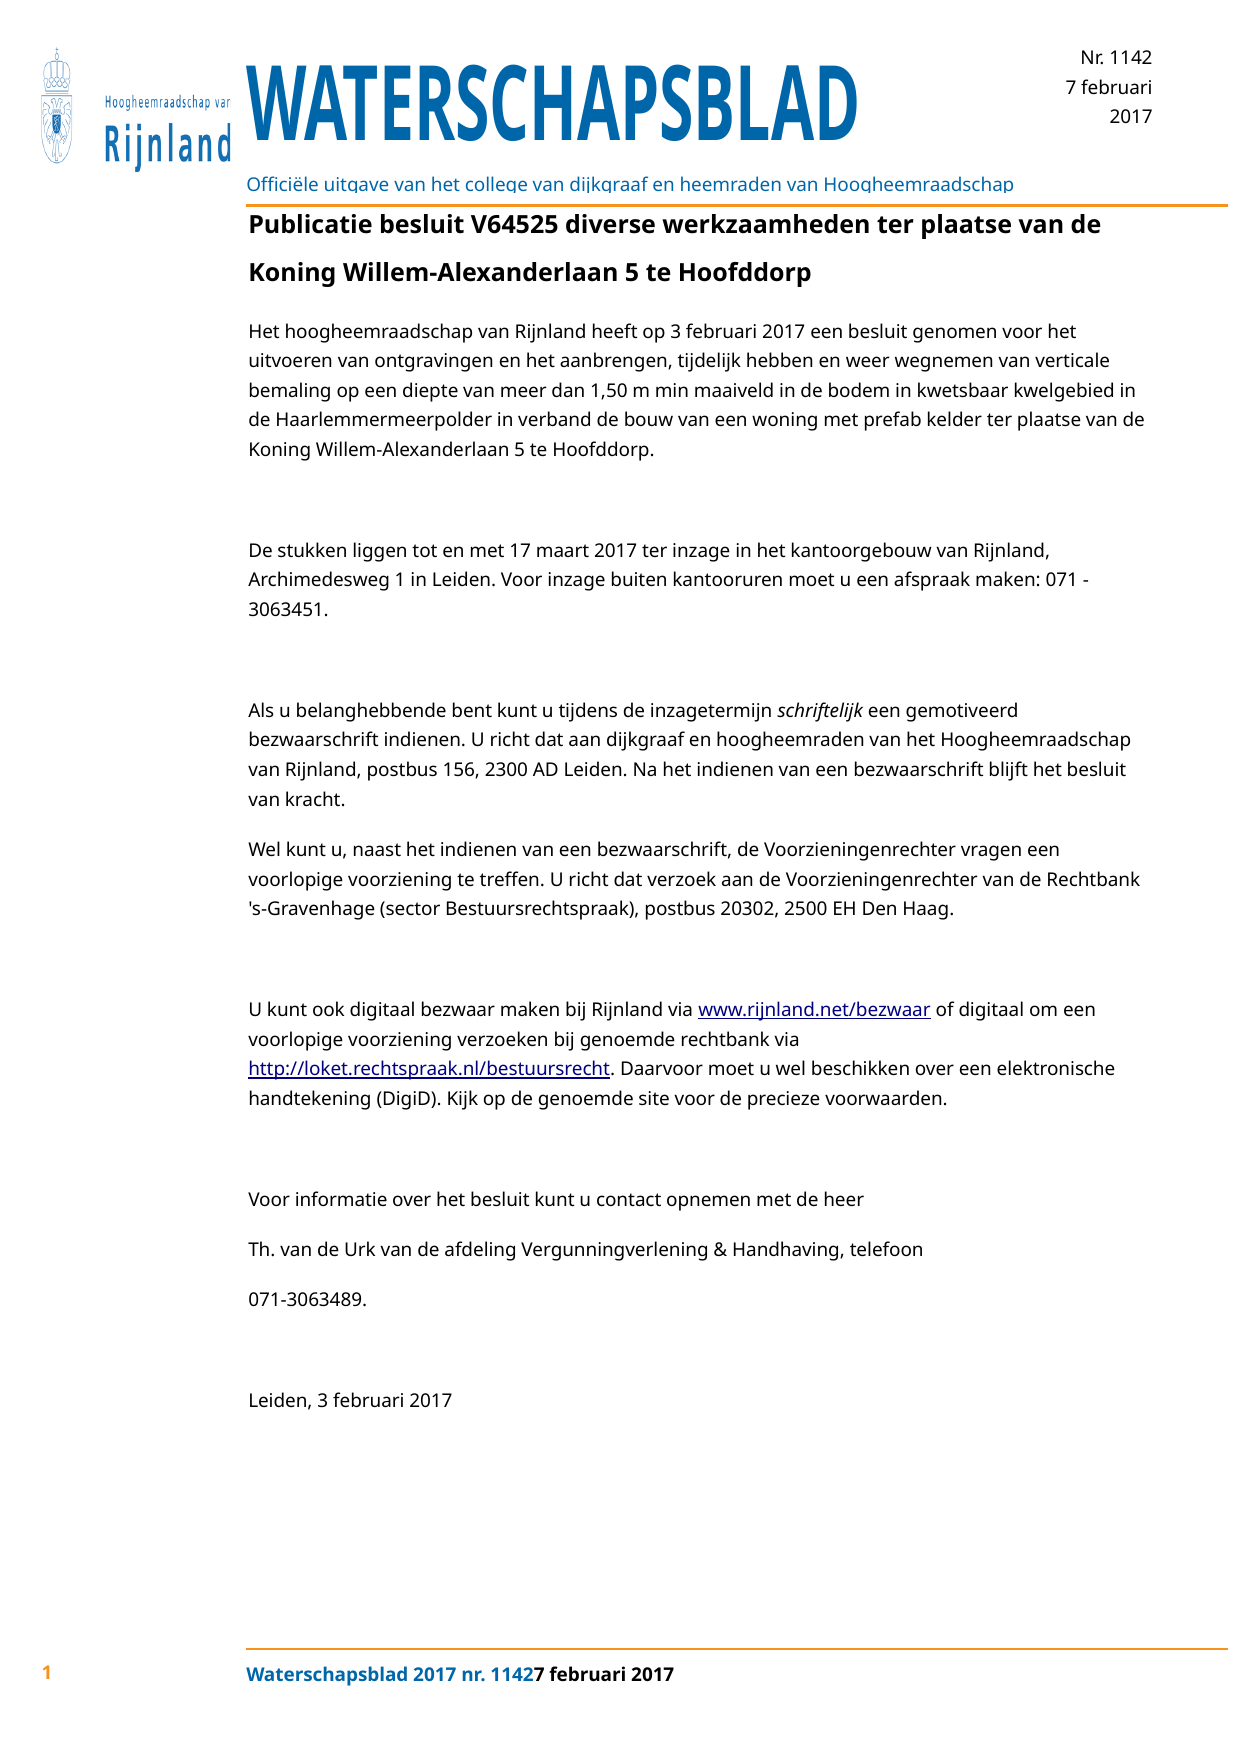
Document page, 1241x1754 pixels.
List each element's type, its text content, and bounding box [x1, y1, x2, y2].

text U kunt ook digitaal bezwaar maken bij Rijnland via www.rijnland.net/bezwaar of digitaal om een voorlopige voorziening verzoeken bij genoemde rechtbank via http://loket.rechtspraak.nl/bestuursrecht. Daarvoor moet u wel beschikken over een elektronische handtekening (DigiD). Kijk op de genoemde site voor de precieze voorwaarden. [248, 996, 1152, 1111]
text Voor informatie over het besluit kunt u contact opnemen met de heer [248, 1186, 1152, 1212]
text Leiden, 3 februari 2017 [248, 1387, 1152, 1413]
text Wel kunt u, naast het indienen van een bezwaarschrift, de Voorzieningenrechter vragen een voorlopige voorziening te treffen. U richt dat verzoek aan de Voorzieningenrechter van de Rechtbank 's-Gravenhage (sector Bestuursrechtspraak), postbus 20302, 2500 EH Den Haag. [248, 836, 1152, 921]
text Th. van de Urk van de afdeling Vergunningverlening & Handhaving, telefoon [248, 1236, 1152, 1262]
text Het hoogheemraadschap van Rijnland heeft op 3 februari 2017 een besluit genomen voor het uitvoeren van ontgravingen en het aanbrengen, tijdelijk hebben en weer wegnemen van verticale bemaling op een diepte van meer dan 1,50 m min maaiveld in de bodem in kwetsbaar kwelgebied in de Haarlemmermeerpolder in verband de bouw van een woning met prefab kelder ter plaatse van de Koning Willem-Alexanderlaan 5 te Hoofddorp. [248, 318, 1152, 462]
text De stukken liggen tot en met 17 maart 2017 ter inzage in het kantoorgebouw van Rijnland, Archimedesweg 1 in Leiden. Voor inzage buiten kantooruren moet u een afspraak maken: 071 - 3063451. [248, 537, 1152, 622]
text 071-3063489. [248, 1287, 1152, 1312]
picture [41, 47, 231, 172]
text Publicatie besluit V64525 diverse werkzaamheden ter plaatse van de Koning Willem-Alexanderlaan 5 te Hoofddorp [248, 207, 1152, 288]
text Als u belanghebbende bent kunt u tijdens de inzagetermijn schriftelijk een gemotiveerd bezwaarschrift indienen. U richt dat aan dijkgraaf en hoogheemraden van het Hoogheemraadschap van Rijnland, postbus 156, 2300 AD Leiden. Na het indienen van een bezwaarschrift blijft het besluit van kracht. [248, 697, 1152, 812]
